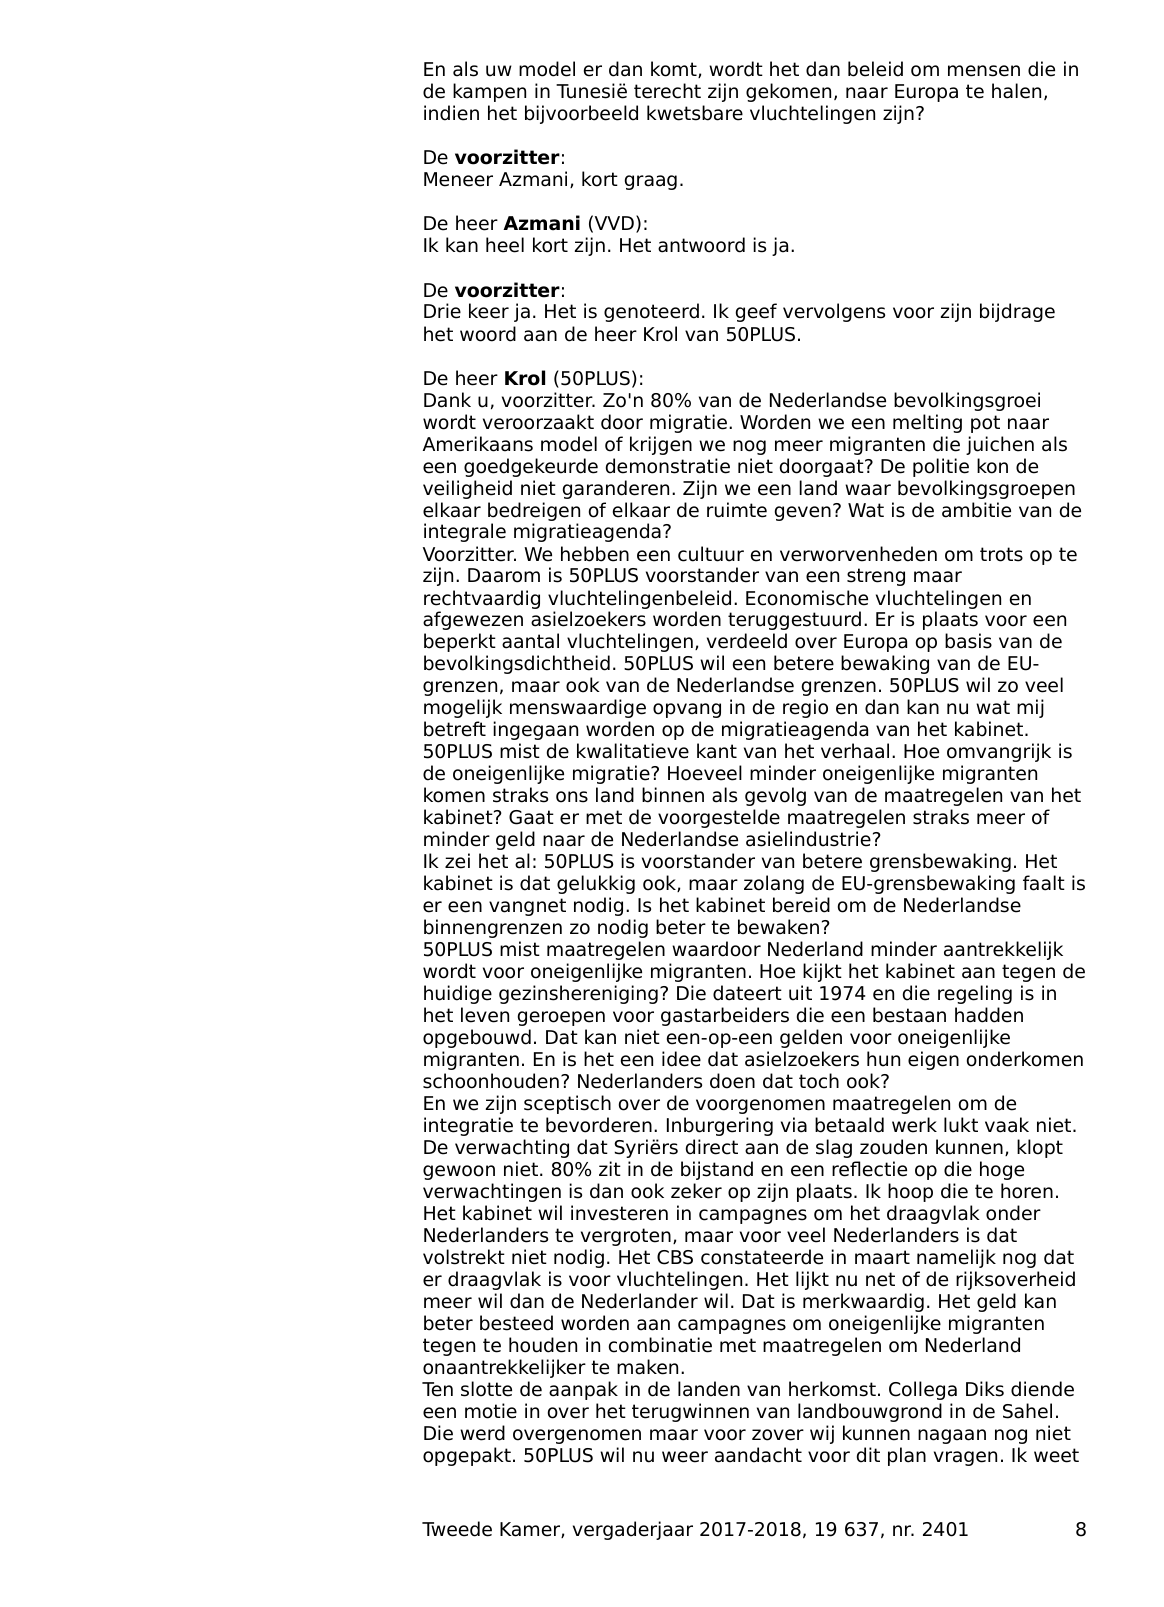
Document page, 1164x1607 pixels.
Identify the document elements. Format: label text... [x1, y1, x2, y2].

text En als uw model er dan komt, wordt het dan beleid om mensen die in de kampen in Tunesië terecht zijn gekomen, naar Europa te halen, indien het bijvoorbeeld kwetsbare vluchtelingen zijn? [422, 59, 1087, 125]
text 50PLUS mist de kwalitatieve kant van het verhaal. Hoe omvangrijk is de oneigenlijke migratie? Hoeveel minder oneigenlijke migranten komen straks ons land binnen als gevolg van de maatregelen van het kabinet? Gaat er met de voorgestelde maatregelen straks meer of minder geld naar de Nederlandse asielindustrie? [422, 741, 1087, 851]
text Ik zei het al: 50PLUS is voorstander van betere grensbewaking. Het kabinet is dat gelukkig ook, maar zolang de EU-grensbewaking faalt is er een vangnet nodig. Is het kabinet bereid om de Nederlandse binnengrenzen zo nodig beter te bewaken? [422, 851, 1087, 939]
text De heer Azmani (VVD): [422, 213, 1087, 235]
text Voorzitter. We hebben een cultuur en verworvenheden om trots op te zijn. Daarom is 50PLUS voorstander van een streng maar rechtvaardig vluchtelingenbeleid. Economische vluchtelingen en afgewezen asielzoekers worden teruggestuurd. Er is plaats voor een beperkt aantal vluchtelingen, verdeeld over Europa op basis van de bevolkingsdichtheid. 50PLUS wil een betere bewaking van de EU-grenzen, maar ook van de Nederlandse grenzen. 50PLUS wil zo veel mogelijk menswaardige opvang in de regio en dan kan nu wat mij betreft ingegaan worden op de migratieagenda van het kabinet. [422, 543, 1087, 741]
text De voorzitter: [422, 147, 1087, 169]
text Meneer Azmani, kort graag. [422, 169, 1087, 191]
text Het kabinet wil investeren in campagnes om het draagvlak onder Nederlanders te vergroten, maar voor veel Nederlanders is dat volstrekt niet nodig. Het CBS constateerde in maart namelijk nog dat er draagvlak is voor vluchtelingen. Het lijkt nu net of de rijksoverheid meer wil dan de Nederlander wil. Dat is merkwaardig. Het geld kan beter besteed worden aan campagnes om oneigenlijke migranten tegen te houden in combinatie met maatregelen om Nederland onaantrekkelijker te maken. [422, 1203, 1087, 1379]
text En we zijn sceptisch over de voorgenomen maatregelen om de integratie te bevorderen. Inburgering via betaald werk lukt vaak niet. De verwachting dat Syriërs direct aan de slag zouden kunnen, klopt gewoon niet. 80% zit in de bijstand en een reflectie op die hoge verwachtingen is dan ook zeker op zijn plaats. Ik hoop die te horen. [422, 1093, 1087, 1203]
text 50PLUS mist maatregelen waardoor Nederland minder aantrekkelijk wordt voor oneigenlijke migranten. Hoe kijkt het kabinet aan tegen de huidige gezinshereniging? Die dateert uit 1974 en die regeling is in het leven geroepen voor gastarbeiders die een bestaan hadden opgebouwd. Dat kan niet een-op-een gelden voor oneigenlijke migranten. En is het een idee dat asielzoekers hun eigen onderkomen schoonhouden? Nederlanders doen dat toch ook? [422, 939, 1087, 1093]
text De heer Krol (50PLUS): [422, 368, 1087, 389]
text Ten slotte de aanpak in de landen van herkomst. Collega Diks diende een motie in over het terugwinnen van landbouwgrond in de Sahel. Die werd overgenomen maar voor zover wij kunnen nagaan nog niet opgepakt. 50PLUS wil nu weer aandacht voor dit plan vragen. Ik weet [422, 1379, 1087, 1467]
text Dank u, voorzitter. Zo'n 80% van de Nederlandse bevolkingsgroei wordt veroorzaakt door migratie. Worden we een melting pot naar Amerikaans model of krijgen we nog meer migranten die juichen als een goedgekeurde demonstratie niet doorgaat? De politie kon de veiligheid niet garanderen. Zijn we een land waar bevolkingsgroepen elkaar bedreigen of elkaar de ruimte geven? Wat is de ambitie van de integrale migratieagenda? [422, 389, 1087, 543]
text Ik kan heel kort zijn. Het antwoord is ja. [422, 235, 1087, 257]
text Drie keer ja. Het is genoteerd. Ik geef vervolgens voor zijn bijdrage het woord aan de heer Krol van 50PLUS. [422, 301, 1087, 345]
text De voorzitter: [422, 279, 1087, 301]
